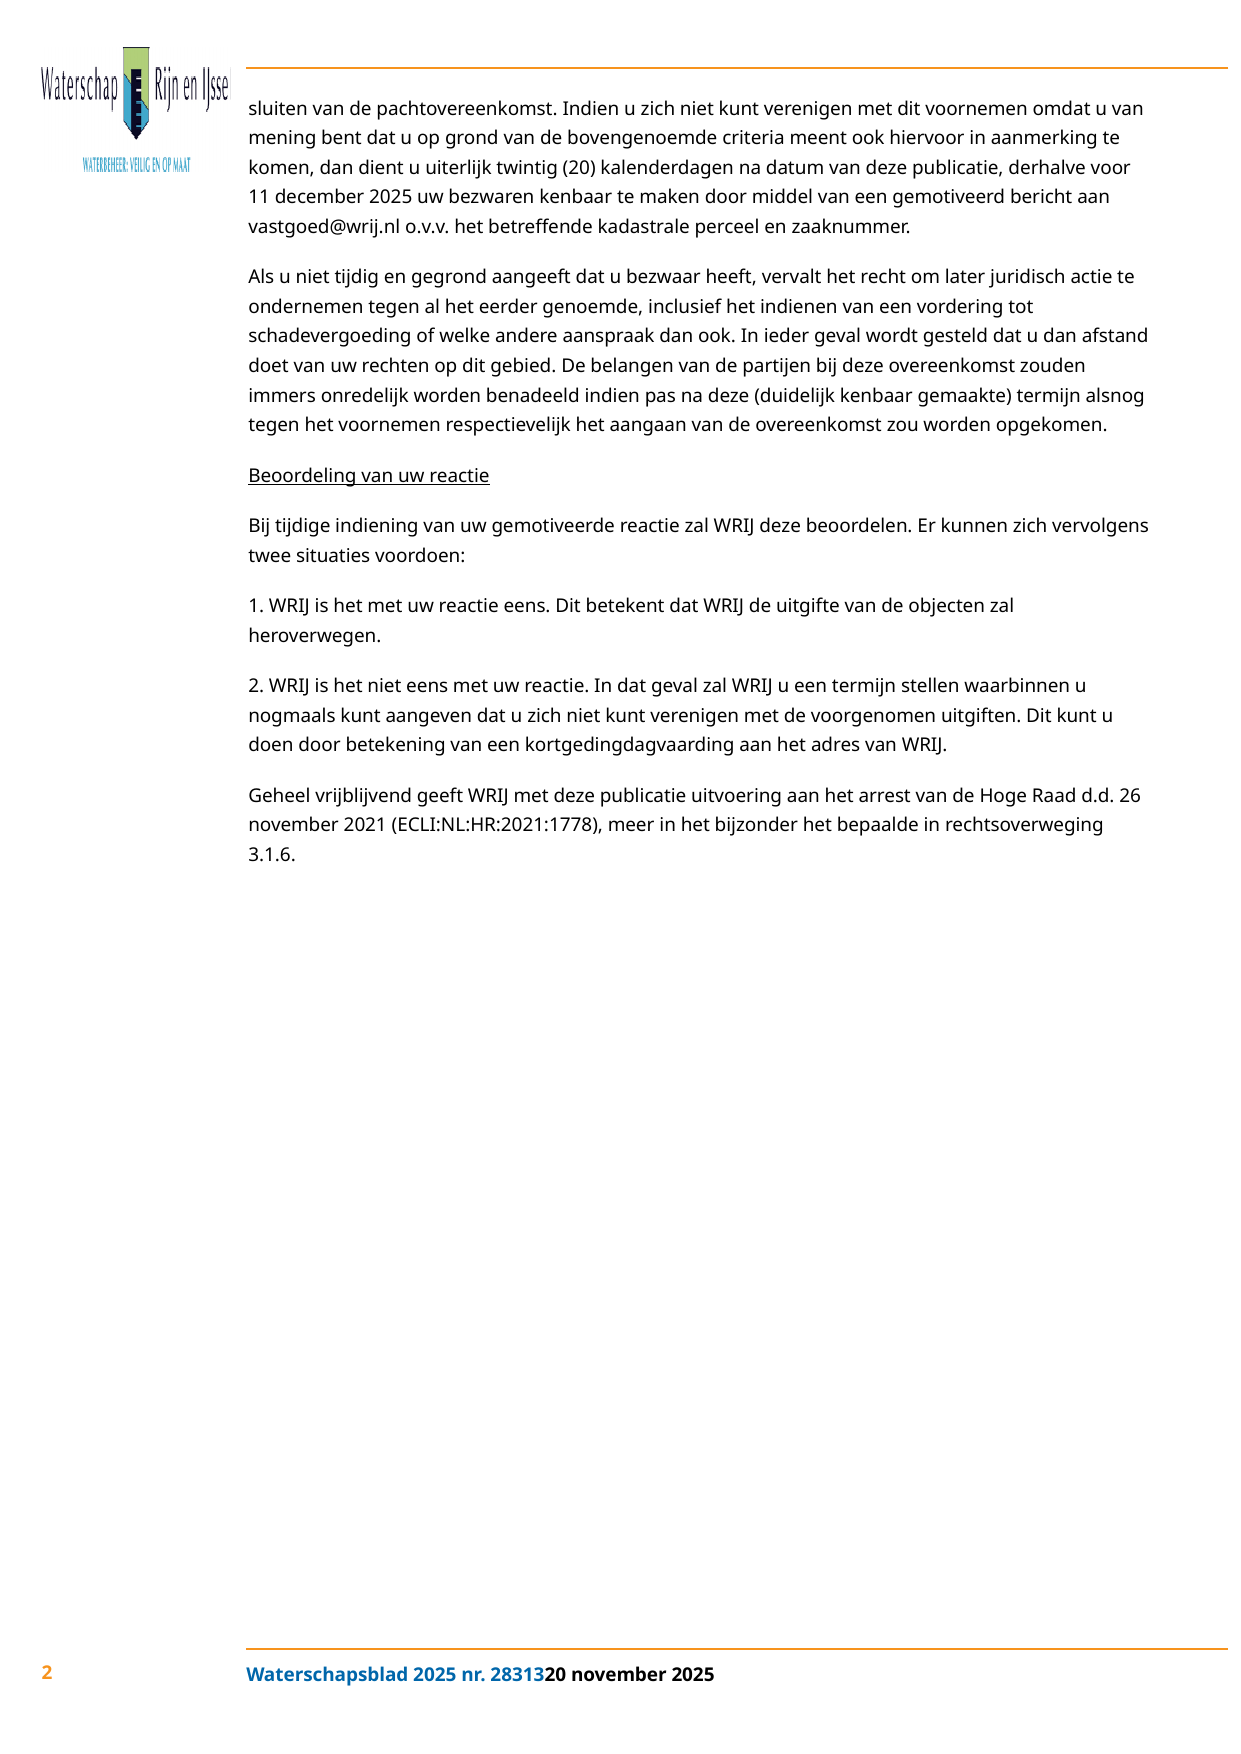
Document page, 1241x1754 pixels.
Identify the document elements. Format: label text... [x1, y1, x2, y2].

text Beoordeling van uw reactie [248, 462, 1152, 488]
text Als u niet tijdig en gegrond aangeeft dat u bezwaar heeft, vervalt het recht om later juridisch actie te ondernemen tegen al het eerder genoemde, inclusief het indienen van een vordering tot schadevergoeding of welke andere aanspraak dan ook. In ieder geval wordt gesteld dat u dan afstand doet van uw rechten op dit gebied. De belangen van de partijen bij deze overeenkomst zouden immers onredelijk worden benadeeld indien pas na deze (duidelijk kenbaar gemaakte) termijn alsnog tegen het voornemen respectievelijk het aangaan van de overeenkomst zou worden opgekomen. [248, 263, 1152, 437]
text 2. WRIJ is het niet eens met uw reactie. In dat geval zal WRIJ u een termijn stellen waarbinnen u nogmaals kunt aangeven dat u zich niet kunt verenigen met de voorgenomen uitgiften. Dit kunt u doen door betekening van een kortgedingdagvaarding aan het adres van WRIJ. [248, 672, 1152, 757]
text Bij tijdige indiening van uw gemotiveerde reactie zal WRIJ deze beoordelen. Er kunnen zich vervolgens twee situaties voordoen: [248, 512, 1152, 568]
picture [41, 47, 231, 172]
text 1. WRIJ is het met uw reactie eens. Dit betekent dat WRIJ de uitgifte van de objecten zal heroverwegen. [248, 592, 1152, 648]
text sluiten van de pachtovereenkomst. Indien u zich niet kunt verenigen met dit voornemen omdat u van mening bent dat u op grond van de bovengenoemde criteria meent ook hiervoor in aanmerking te komen, dan dient u uiterlijk twintig (20) kalenderdagen na datum van deze publicatie, derhalve voor 11 december 2025 uw bezwaren kenbaar te maken door middel van een gemotiveerd bericht aan vastgoed@wrij.nl o.v.v. het betreffende kadastrale perceel en zaaknummer. [248, 95, 1152, 239]
text Geheel vrijblijvend geeft WRIJ met deze publicatie uitvoering aan het arrest van de Hoge Raad d.d. 26 november 2021 (ECLI:NL:HR:2021:1778), meer in het bijzonder het bepaalde in rechtsoverweging 3.1.6. [248, 782, 1152, 867]
